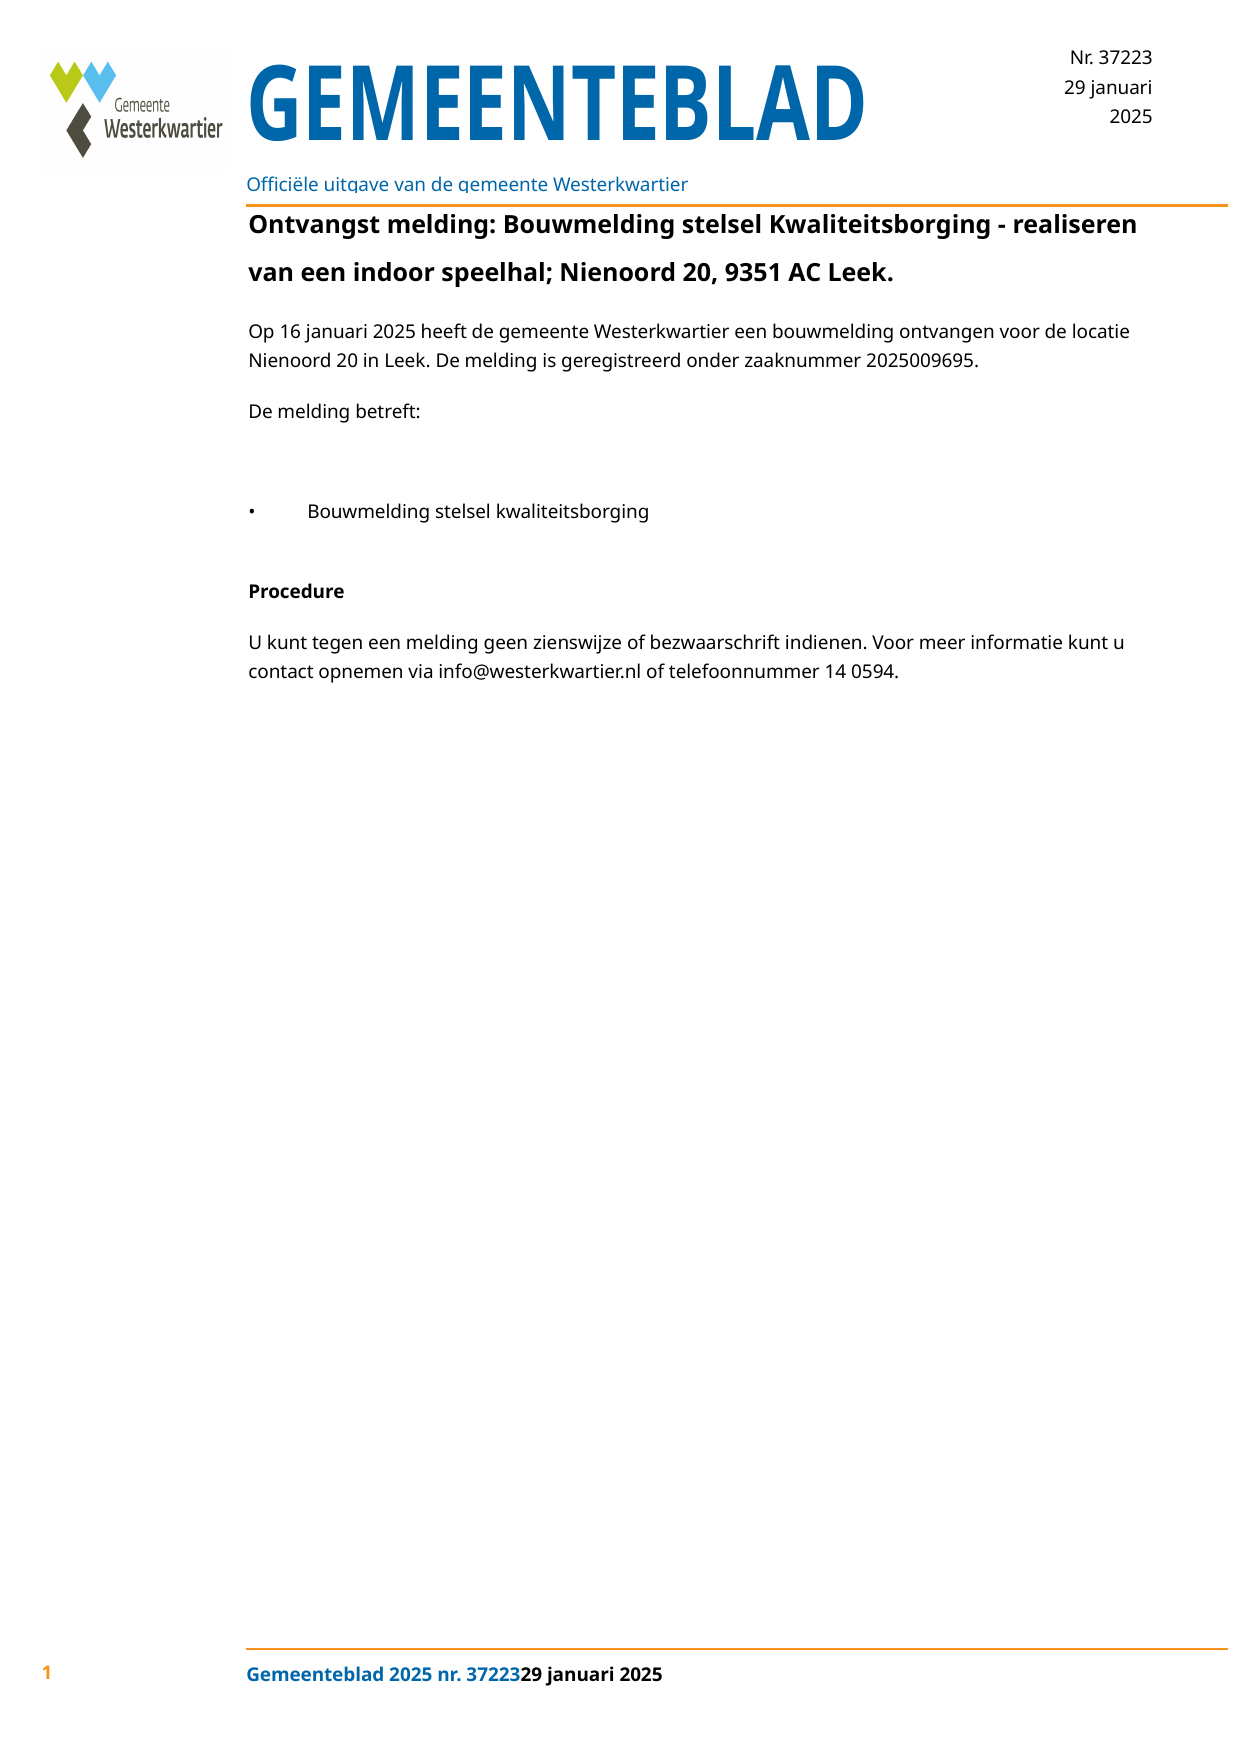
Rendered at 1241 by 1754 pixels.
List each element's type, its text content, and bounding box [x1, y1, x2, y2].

text Ontvangst melding: Bouwmelding stelsel Kwaliteitsborging - realiseren van een indoor speelhal; Nienoord 20, 9351 AC Leek. [248, 207, 1152, 288]
list Bouwmelding stelsel kwaliteitsborging [248, 499, 1152, 524]
picture [41, 47, 231, 172]
text Procedure [248, 579, 1152, 604]
text Op 16 januari 2025 heeft de gemeente Westerkwartier een bouwmelding ontvangen voor de locatie Nienoord 20 in Leek. De melding is geregistreerd onder zaaknummer 2025009695. [248, 318, 1152, 373]
text U kunt tegen een melding geen zienswijze of bezwaarschrift indienen. Voor meer informatie kunt u contact opnemen via info@westerkwartier.nl of telefoonnummer 14 0594. [248, 629, 1152, 684]
text De melding betreft: [248, 398, 1152, 424]
